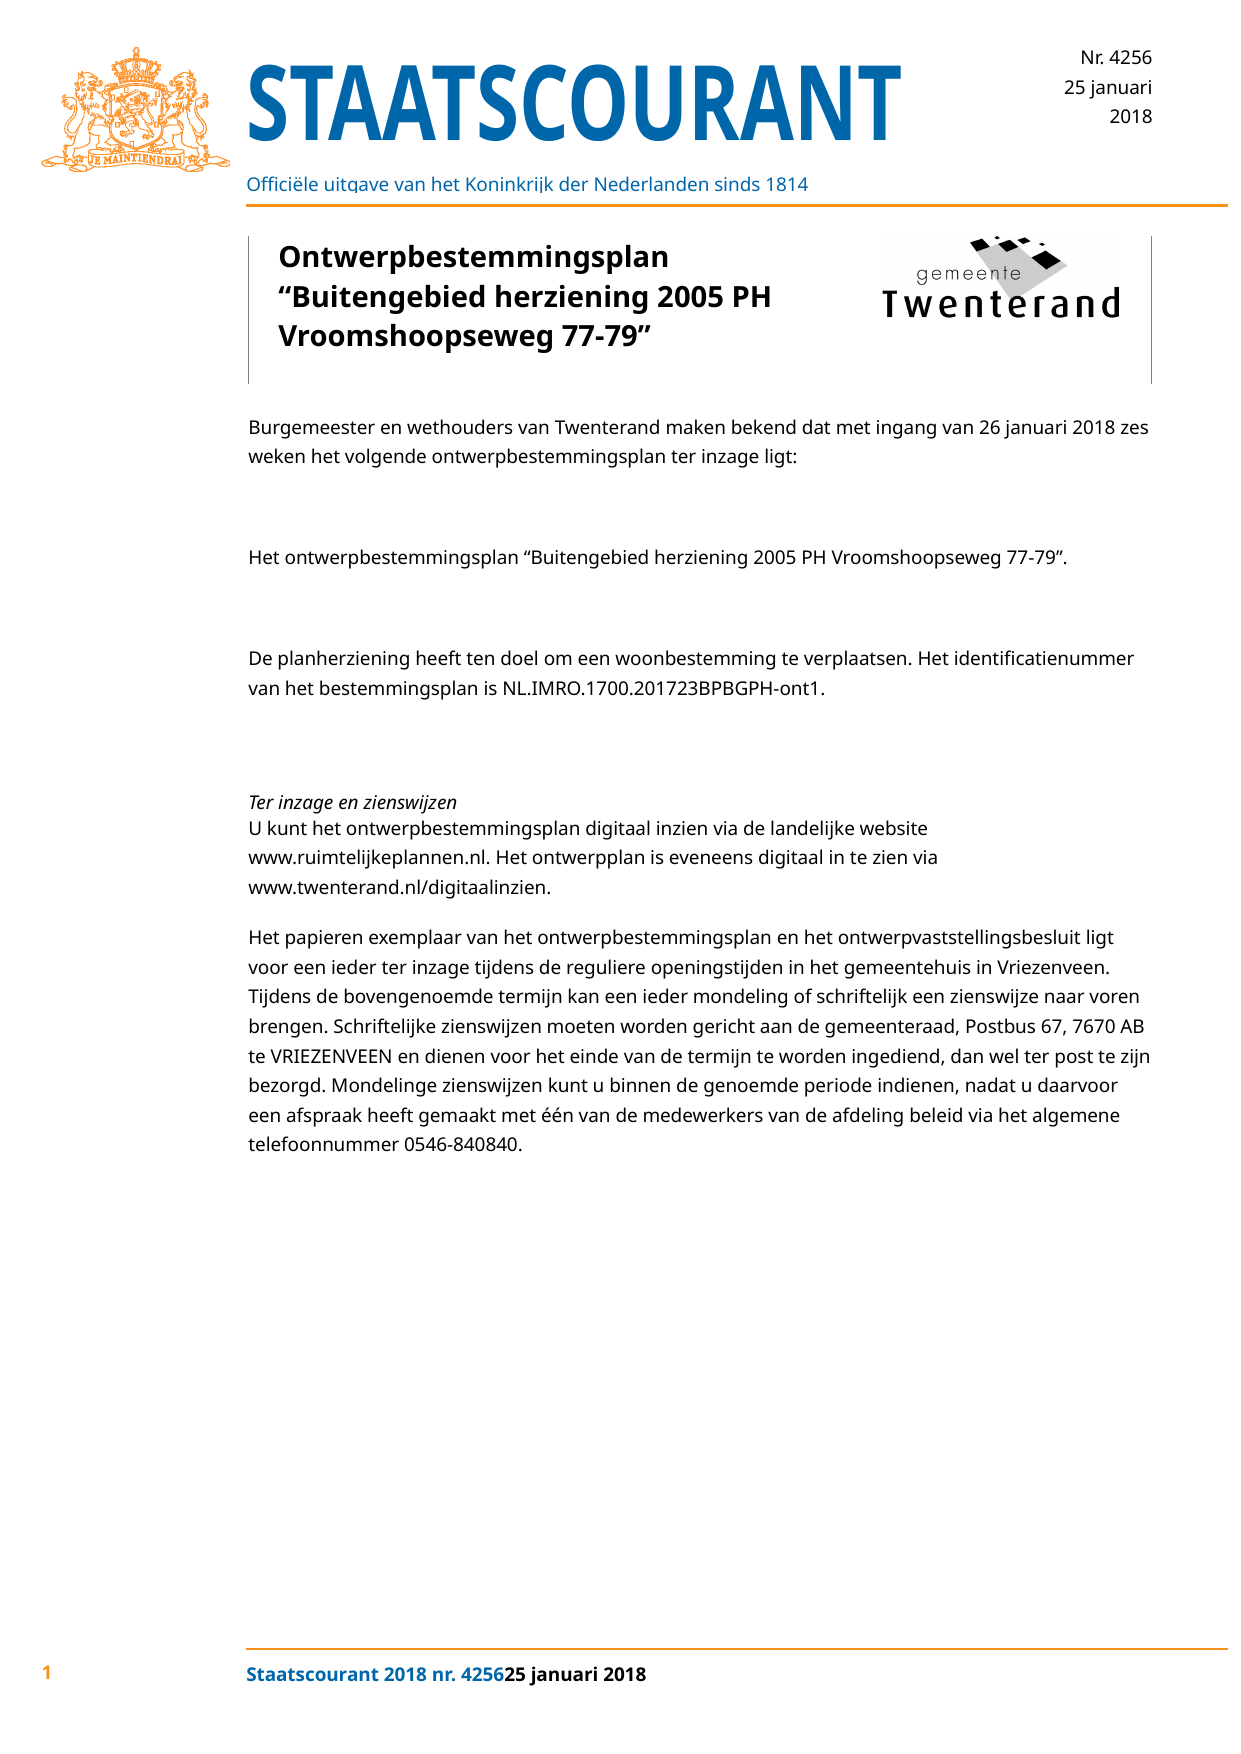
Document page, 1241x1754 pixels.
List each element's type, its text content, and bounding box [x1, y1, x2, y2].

text U kunt het ontwerpbestemmingsplan digitaal inzien via de landelijke website www.ruimtelijkeplannen.nl. Het ontwerpplan is eveneens digitaal in te zien via www.twenterand.nl/digitaalinzien. [248, 815, 1152, 900]
text Het papieren exemplaar van het ontwerpbestemmingsplan en het ontwerpvaststellingsbesluit ligt voor een ieder ter inzage tijdens de reguliere openingstijden in het gemeentehuis in Vriezenveen. Tijdens de bovengenoemde termijn kan een ieder mondeling of schriftelijk een zienswijze naar voren brengen. Schriftelijke zienswijzen moeten worden gericht aan de gemeenteraad, Postbus 67, 7670 AB te VRIEZENVEEN en dienen voor het einde van de termijn te worden ingediend, dan wel ter post te zijn bezorgd. Mondelinge zienswijzen kunt u binnen de genoemde periode indienen, nadat u daarvoor een afspraak heeft gemaakt met één van de medewerkers van de afdeling beleid via het algemene telefoonnummer 0546-840840. [248, 924, 1152, 1157]
text Ter inzage en zienswijzen [248, 789, 1152, 815]
text Burgemeester en wethouders van Twenterand maken bekend dat met ingang van 26 januari 2018 zes weken het volgende ontwerpbestemmingsplan ter inzage ligt: [248, 414, 1152, 469]
picture [882, 236, 1119, 319]
table_header [850, 236, 1151, 384]
table_header Ontwerpbestemmingsplan “Buitengebied herziening 2005 PH Vroomshoopseweg 77-79” [249, 236, 850, 384]
picture [41, 47, 231, 172]
text Het ontwerpbestemmingsplan “Buitengebied herziening 2005 PH Vroomshoopseweg 77-79”. [248, 544, 1152, 570]
text De planherziening heeft ten doel om een woonbestemming te verplaatsen. Het identificatienummer van het bestemmingsplan is NL.IMRO.1700.201723BPBGPH-ont1. [248, 645, 1152, 701]
